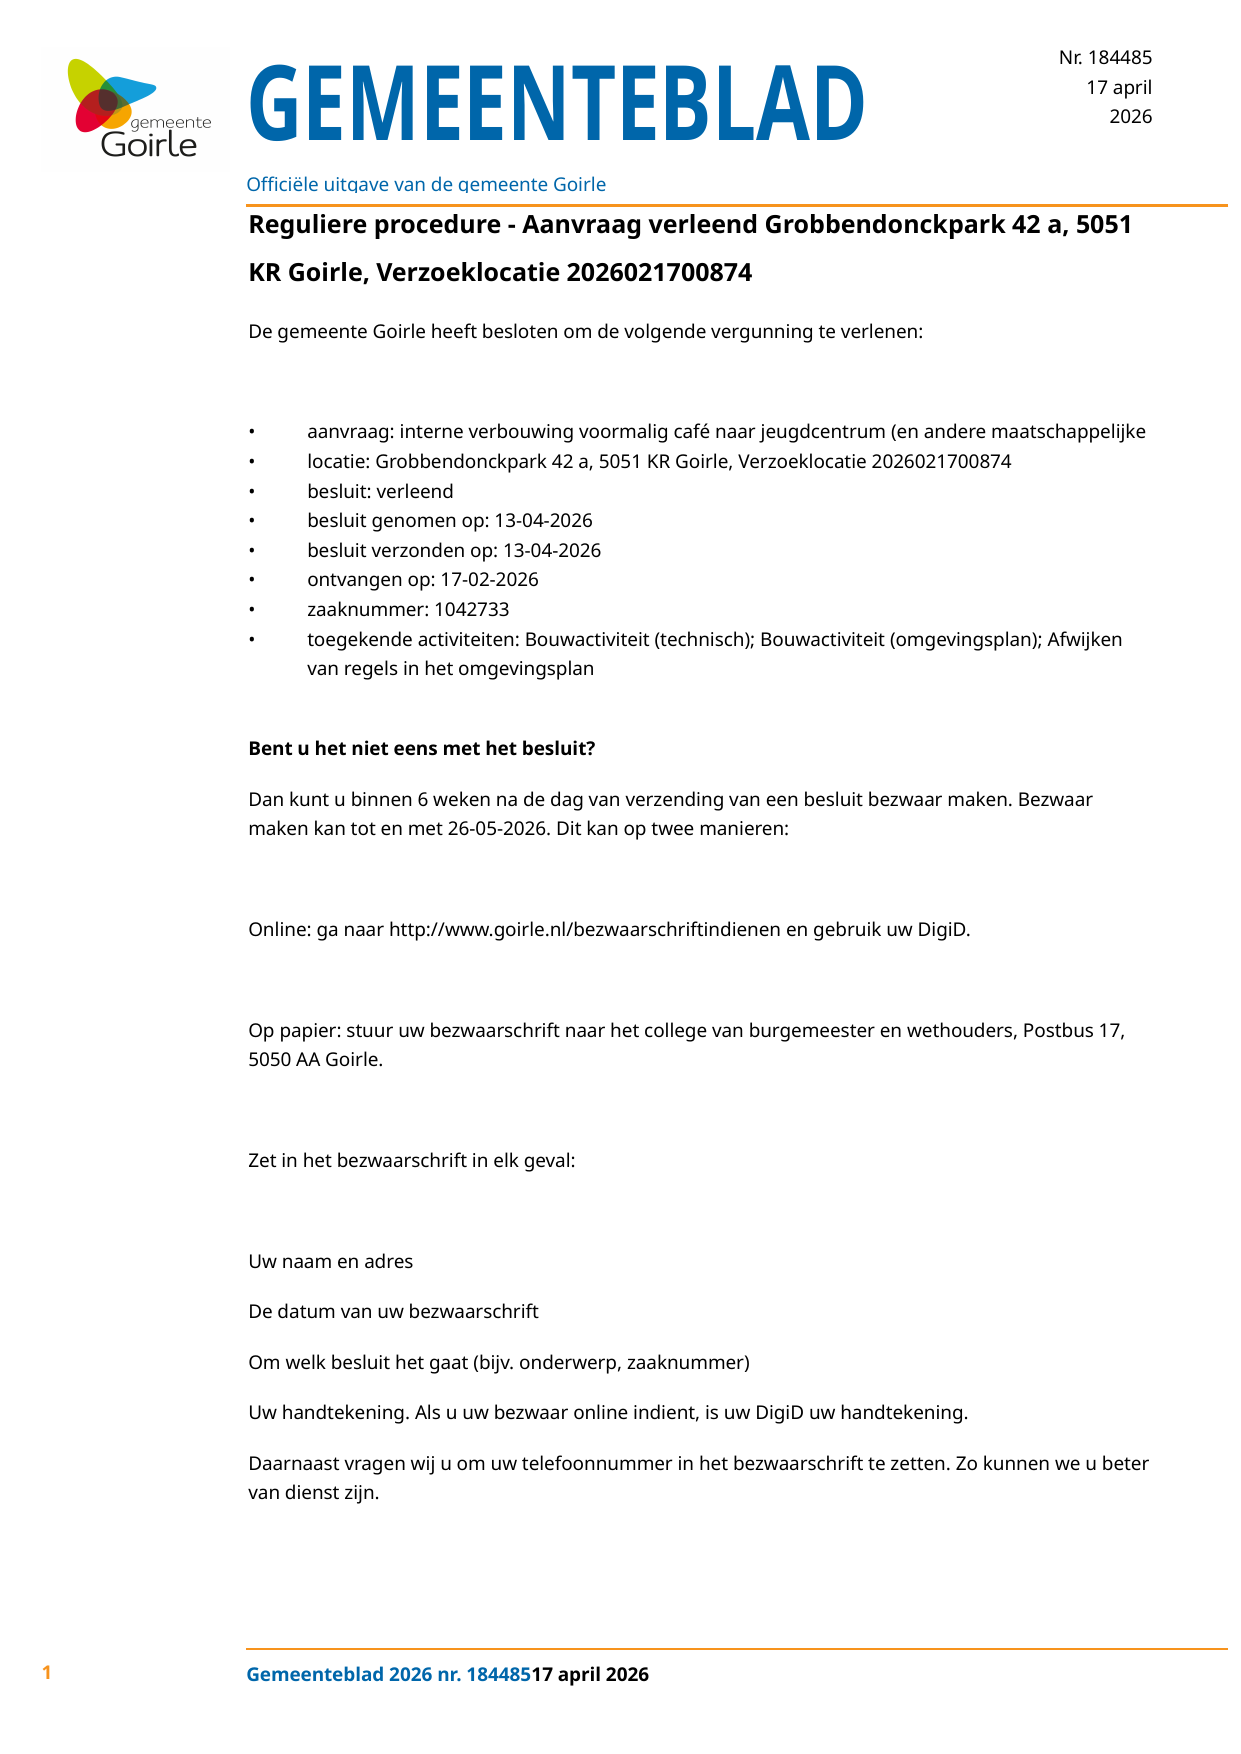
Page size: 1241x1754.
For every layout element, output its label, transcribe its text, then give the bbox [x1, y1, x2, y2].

text Dan kunt u binnen 6 weken na de dag van verzending van een besluit bezwaar maken. Bezwaar maken kan tot en met 26-05-2026. Dit kan op twee manieren: [248, 786, 1152, 841]
list locatie: Grobbendonckpark 42 a, 5051 KR Goirle, Verzoeklocatie 2026021700874 [248, 448, 1152, 474]
text De gemeente Goirle heeft besloten om de volgende vergunning te verlenen: [248, 318, 1152, 344]
list besluit verzonden op: 13-04-2026 [248, 537, 1152, 563]
text Uw naam en adres [248, 1248, 1152, 1274]
list besluit: verleend [248, 478, 1152, 504]
list besluit genomen op: 13-04-2026 [248, 507, 1152, 533]
text Reguliere procedure - Aanvraag verleend Grobbendonckpark 42 a, 5051 KR Goirle, Verzoeklocatie 2026021700874 [248, 207, 1152, 288]
text Daarnaast vragen wij u om uw telefoonnummer in het bezwaarschrift te zetten. Zo kunnen we u beter van dienst zijn. [248, 1450, 1152, 1505]
text Online: ga naar http://www.goirle.nl/bezwaarschriftindienen en gebruik uw DigiD. [248, 916, 1152, 942]
text Zet in het bezwaarschrift in elk geval: [248, 1147, 1152, 1173]
text Bent u het niet eens met het besluit? [248, 735, 1152, 761]
list toegekende activiteiten: Bouwactiviteit (technisch); Bouwactiviteit (omgevingsplan); Afwijken van regels in het omgevingsplan [248, 626, 1152, 681]
list aanvraag: interne verbouwing voormalig café naar jeugdcentrum (en andere maatschappelijke [248, 419, 1152, 444]
text Uw handtekening. Als u uw bezwaar online indient, is uw DigiD uw handtekening. [248, 1399, 1152, 1425]
picture [41, 47, 231, 172]
list ontvangen op: 17-02-2026 [248, 567, 1152, 592]
text Op papier: stuur uw bezwaarschrift naar het college van burgemeester en wethouders, Postbus 17, 5050 AA Goirle. [248, 1017, 1152, 1072]
text De datum van uw bezwaarschrift [248, 1299, 1152, 1324]
list zaaknummer: 1042733 [248, 596, 1152, 622]
text Om welk besluit het gaat (bijv. onderwerp, zaaknummer) [248, 1349, 1152, 1375]
